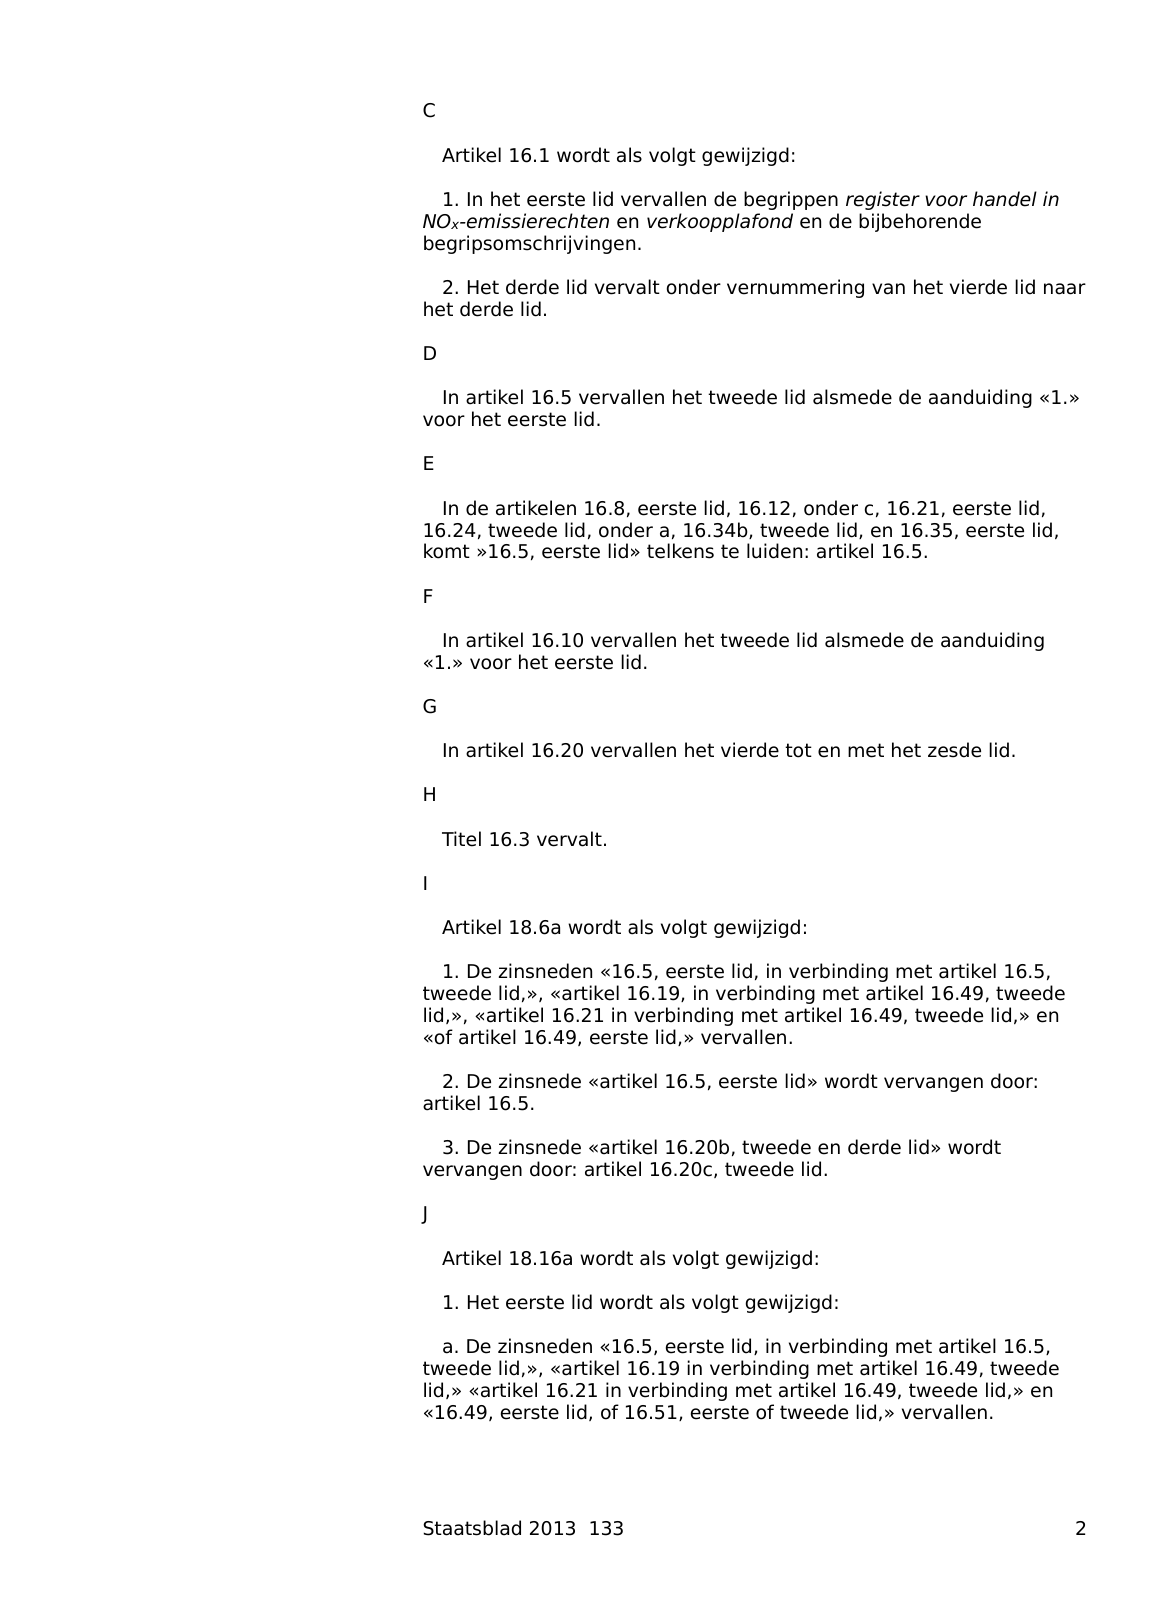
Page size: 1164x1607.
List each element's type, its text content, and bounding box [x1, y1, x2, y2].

text D [422, 343, 1087, 365]
text 1. Het eerste lid wordt als volgt gewijzigd: [422, 1292, 1087, 1314]
text 2. Het derde lid vervalt onder vernummering van het vierde lid naar het derde lid. [422, 277, 1087, 321]
text I [422, 873, 1087, 894]
text 1. De zinsneden «16.5, eerste lid, in verbinding met artikel 16.5, tweede lid,», «artikel 16.19, in verbinding met artikel 16.49, tweede lid,», «artikel 16.21 in verbinding met artikel 16.49, tweede lid,» en «of artikel 16.49, eerste lid,» vervallen. [422, 961, 1087, 1049]
text a. De zinsneden «16.5, eerste lid, in verbinding met artikel 16.5, tweede lid,», «artikel 16.19 in verbinding met artikel 16.49, tweede lid,» «artikel 16.21 in verbinding met artikel 16.49, tweede lid,» en «16.49, eerste lid, of 16.51, eerste of tweede lid,» vervallen. [422, 1336, 1087, 1424]
text Artikel 18.16a wordt als volgt gewijzigd: [422, 1247, 1087, 1269]
text 1. In het eerste lid vervallen de begrippen register voor handel in NOx-emissierechten en verkoopplafond en de bijbehorende begripsomschrijvingen. [422, 189, 1087, 255]
text In de artikelen 16.8, eerste lid, 16.12, onder c, 16.21, eerste lid, 16.24, tweede lid, onder a, 16.34b, tweede lid, en 16.35, eerste lid, komt »16.5, eerste lid» telkens te luiden: artikel 16.5. [422, 497, 1087, 563]
text G [422, 696, 1087, 718]
text In artikel 16.5 vervallen het tweede lid alsmede de aanduiding «1.» voor het eerste lid. [422, 387, 1087, 431]
text In artikel 16.10 vervallen het tweede lid alsmede de aanduiding «1.» voor het eerste lid. [422, 630, 1087, 674]
text Artikel 16.1 wordt als volgt gewijzigd: [422, 144, 1087, 167]
text Artikel 18.6a wordt als volgt gewijzigd: [422, 917, 1087, 939]
text In artikel 16.20 vervallen het vierde tot en met het zesde lid. [422, 740, 1087, 762]
text 2. De zinsnede «artikel 16.5, eerste lid» wordt vervangen door: artikel 16.5. [422, 1071, 1087, 1115]
text H [422, 784, 1087, 806]
text E [422, 453, 1087, 475]
text J [422, 1203, 1087, 1225]
text Titel 16.3 vervalt. [422, 828, 1087, 850]
text F [422, 586, 1087, 608]
text C [422, 100, 1087, 122]
text 3. De zinsnede «artikel 16.20b, tweede en derde lid» wordt vervangen door: artikel 16.20c, tweede lid. [422, 1137, 1087, 1181]
